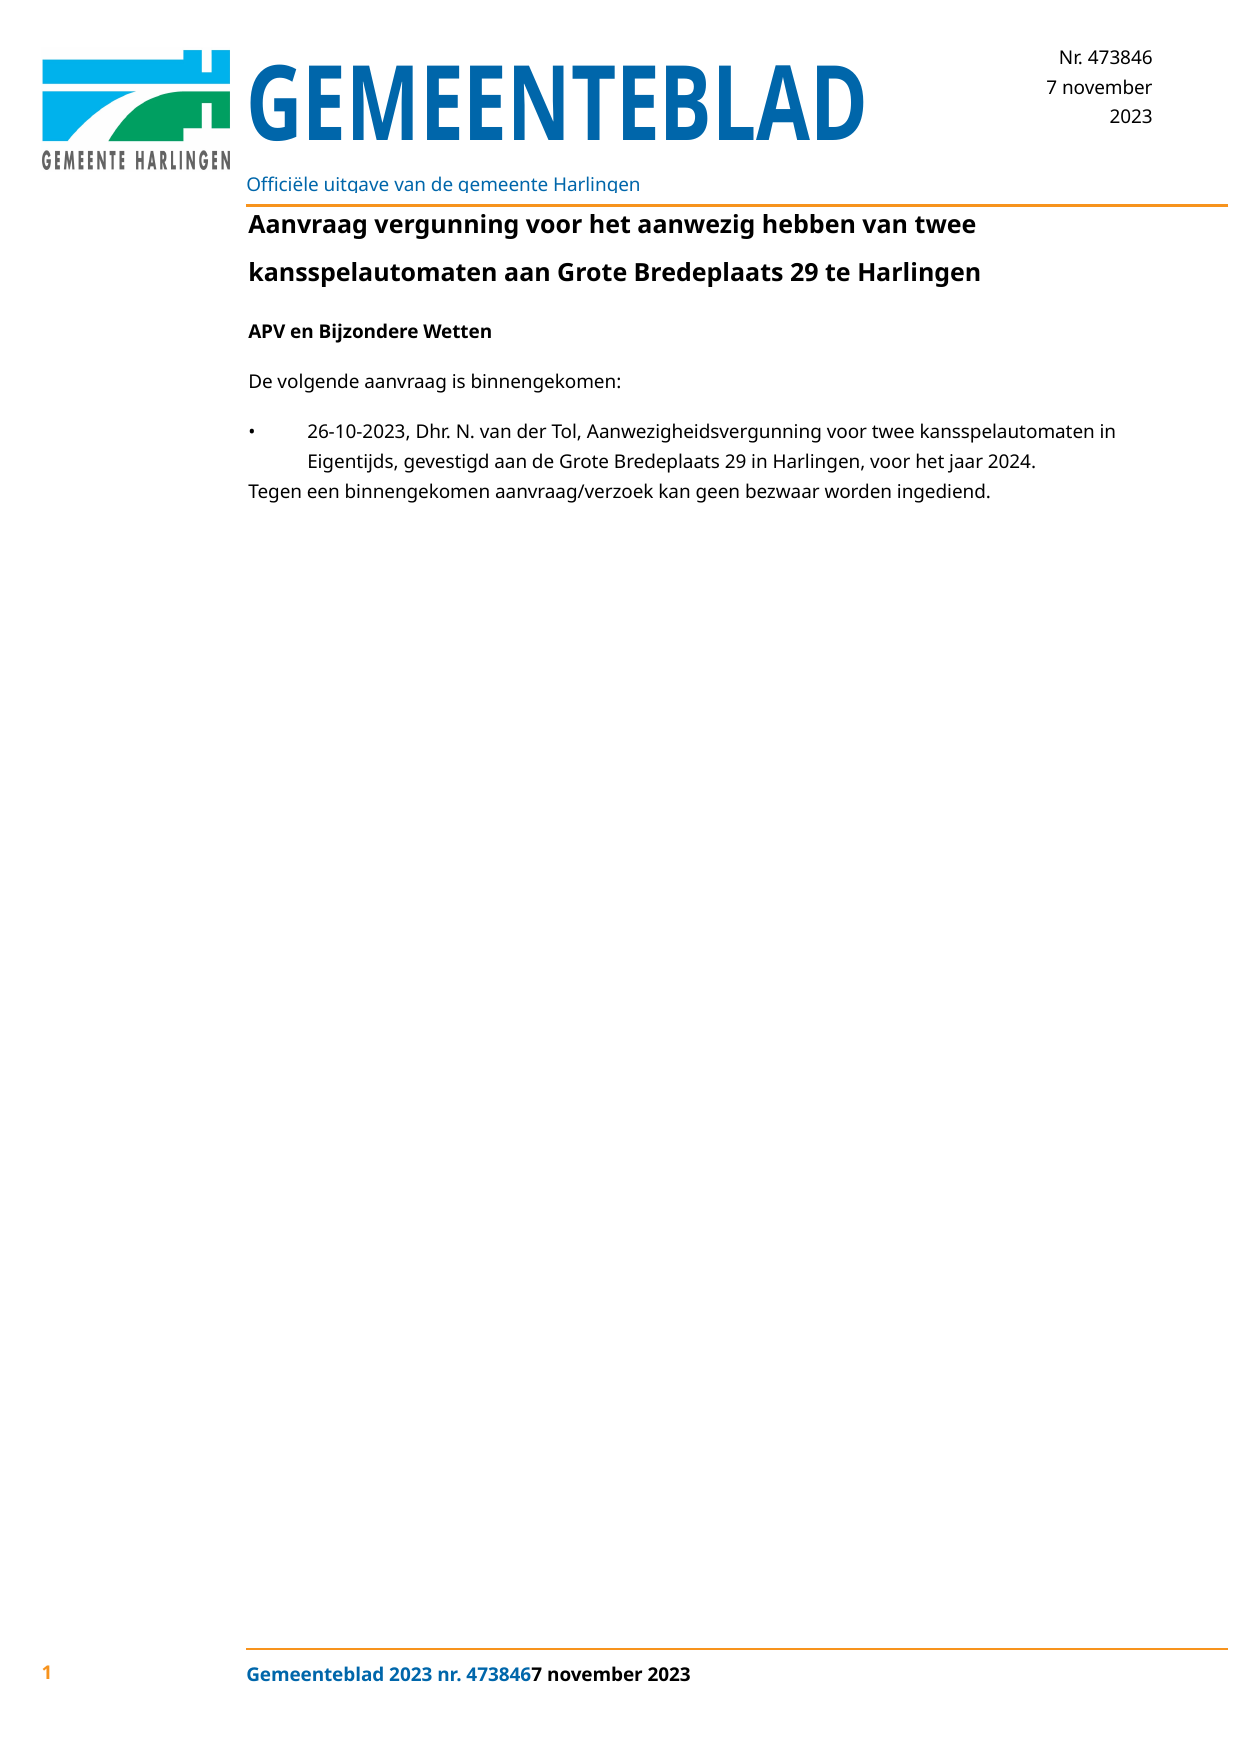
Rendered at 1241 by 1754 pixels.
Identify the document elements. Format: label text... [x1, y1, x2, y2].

list 26-10-2023, Dhr. N. van der Tol, Aanwezigheidsvergunning voor twee kansspelautomaten in Eigentijds, gevestigd aan de Grote Bredeplaats 29 in Harlingen, voor het jaar 2024. [248, 419, 1152, 474]
text De volgende aanvraag is binnengekomen: [248, 368, 1152, 394]
text Aanvraag vergunning voor het aanwezig hebben van twee kansspelautomaten aan Grote Bredeplaats 29 te Harlingen [248, 207, 1152, 288]
text Tegen een binnengekomen aanvraag/verzoek kan geen bezwaar worden ingediend. [248, 478, 1152, 504]
picture [41, 47, 231, 172]
text APV en Bijzondere Wetten [248, 318, 1152, 344]
